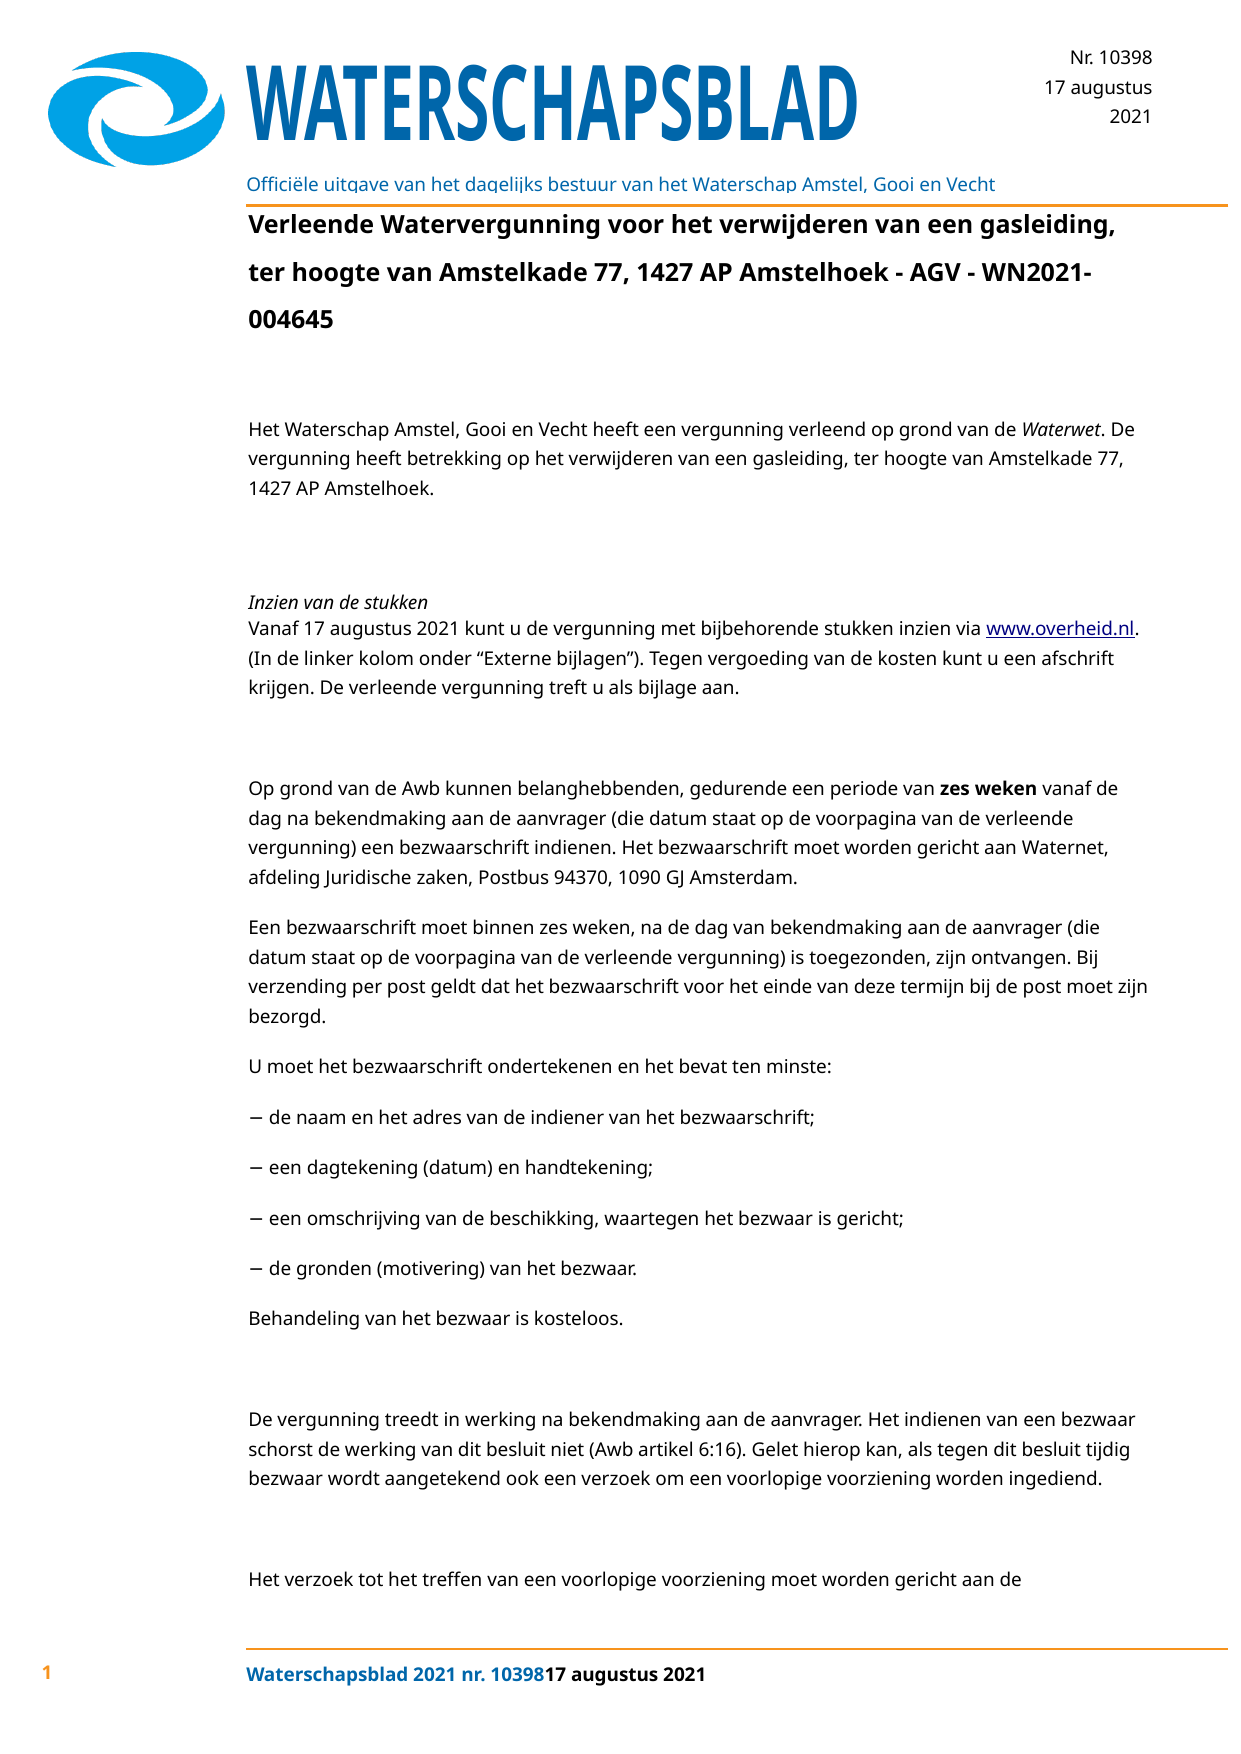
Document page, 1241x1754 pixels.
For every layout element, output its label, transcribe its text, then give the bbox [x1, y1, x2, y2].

text Op grond van de Awb kunnen belanghebbenden, gedurende een periode van zes weken vanaf de dag na bekendmaking aan de aanvrager (die datum staat op de voorpagina van de verleende vergunning) een bezwaarschrift indienen. Het bezwaarschrift moet worden gericht aan Waternet, afdeling Juridische zaken, Postbus 94370, 1090 GJ Amsterdam. [248, 775, 1152, 890]
text Een bezwaarschrift moet binnen zes weken, na de dag van bekendmaking aan de aanvrager (die datum staat op de voorpagina van de verleende vergunning) is toegezonden, zijn ontvangen. Bij verzending per post geldt dat het bezwaarschrift voor het einde van deze termijn bij de post moet zijn bezorgd. [248, 914, 1152, 1029]
text Vanaf 17 augustus 2021 kunt u de vergunning met bijbehorende stukken inzien via www.overheid.nl. (In de linker kolom onder “Externe bijlagen”). Tegen vergoeding van de kosten kunt u een afschrift krijgen. De verleende vergunning treft u als bijlage aan. [248, 615, 1152, 700]
text − de gronden (motivering) van het bezwaar. [248, 1255, 1152, 1281]
text − de naam en het adres van de indiener van het bezwaarschrift; [248, 1104, 1152, 1130]
text − een omschrijving van de beschikking, waartegen het bezwaar is gericht; [248, 1205, 1152, 1231]
text Het Waterschap Amstel, Gooi en Vecht heeft een vergunning verleend op grond van de Waterwet. De vergunning heeft betrekking op het verwijderen van een gasleiding, ter hoogte van Amstelkade 77, 1427 AP Amstelhoek. [248, 416, 1152, 501]
text Het verzoek tot het treffen van een voorlopige voorziening moet worden gericht aan de [248, 1566, 1152, 1592]
text − een dagtekening (datum) en handtekening; [248, 1154, 1152, 1180]
text Inzien van de stukken [248, 589, 1152, 615]
text Behandeling van het bezwaar is kosteloos. [248, 1306, 1152, 1331]
text De vergunning treedt in werking na bekendmaking aan de aanvrager. Het indienen van een bezwaar schorst de werking van dit besluit niet (Awb artikel 6:16). Gelet hierop kan, als tegen dit besluit tijdig bezwaar wordt aangetekend ook een verzoek om een voorlopige voorziening worden ingediend. [248, 1406, 1152, 1491]
picture [41, 47, 231, 172]
text U moet het bezwaarschrift ondertekenen en het bevat ten minste: [248, 1053, 1152, 1079]
text Verleende Watervergunning voor het verwijderen van een gasleiding, ter hoogte van Amstelkade 77, 1427 AP Amstelhoek - AGV - WN2021-004645 [248, 207, 1152, 336]
